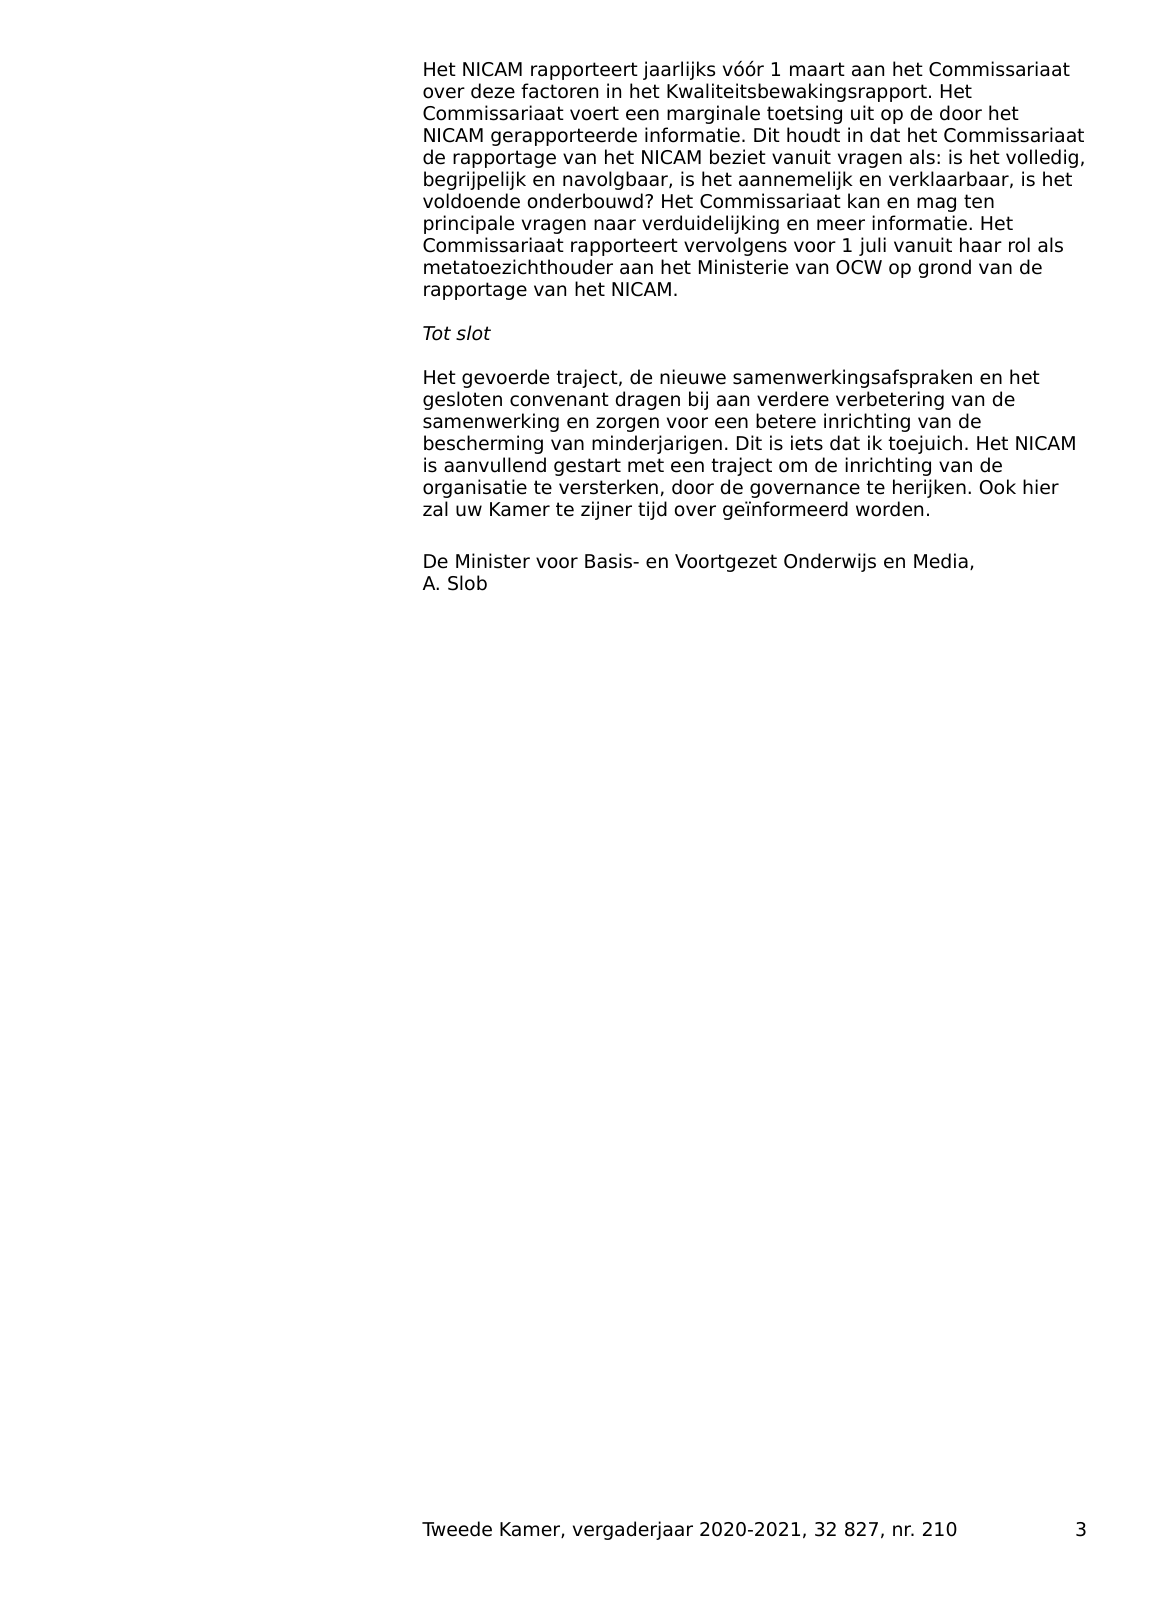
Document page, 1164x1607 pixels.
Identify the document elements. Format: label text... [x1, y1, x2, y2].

subtitle Tot slot [422, 323, 1087, 345]
text De Minister voor Basis- en Voortgezet Onderwijs en Media, A. Slob [422, 551, 1087, 595]
text Het gevoerde traject, de nieuwe samenwerkingsafspraken en het gesloten convenant dragen bij aan verdere verbetering van de samenwerking en zorgen voor een betere inrichting van de bescherming van minderjarigen. Dit is iets dat ik toejuich. Het NICAM is aanvullend gestart met een traject om de inrichting van de organisatie te versterken, door de governance te herijken. Ook hier zal uw Kamer te zijner tijd over geïnformeerd worden. [422, 367, 1087, 521]
text Het NICAM rapporteert jaarlijks vóór 1 maart aan het Commissariaat over deze factoren in het Kwaliteitsbewakingsrapport. Het Commissariaat voert een marginale toetsing uit op de door het NICAM gerapporteerde informatie. Dit houdt in dat het Commissariaat de rapportage van het NICAM beziet vanuit vragen als: is het volledig, begrijpelijk en navolgbaar, is het aannemelijk en verklaarbaar, is het voldoende onderbouwd? Het Commissariaat kan en mag ten principale vragen naar verduidelijking en meer informatie. Het Commissariaat rapporteert vervolgens voor 1 juli vanuit haar rol als metatoezichthouder aan het Ministerie van OCW op grond van de rapportage van het NICAM. [422, 59, 1087, 301]
